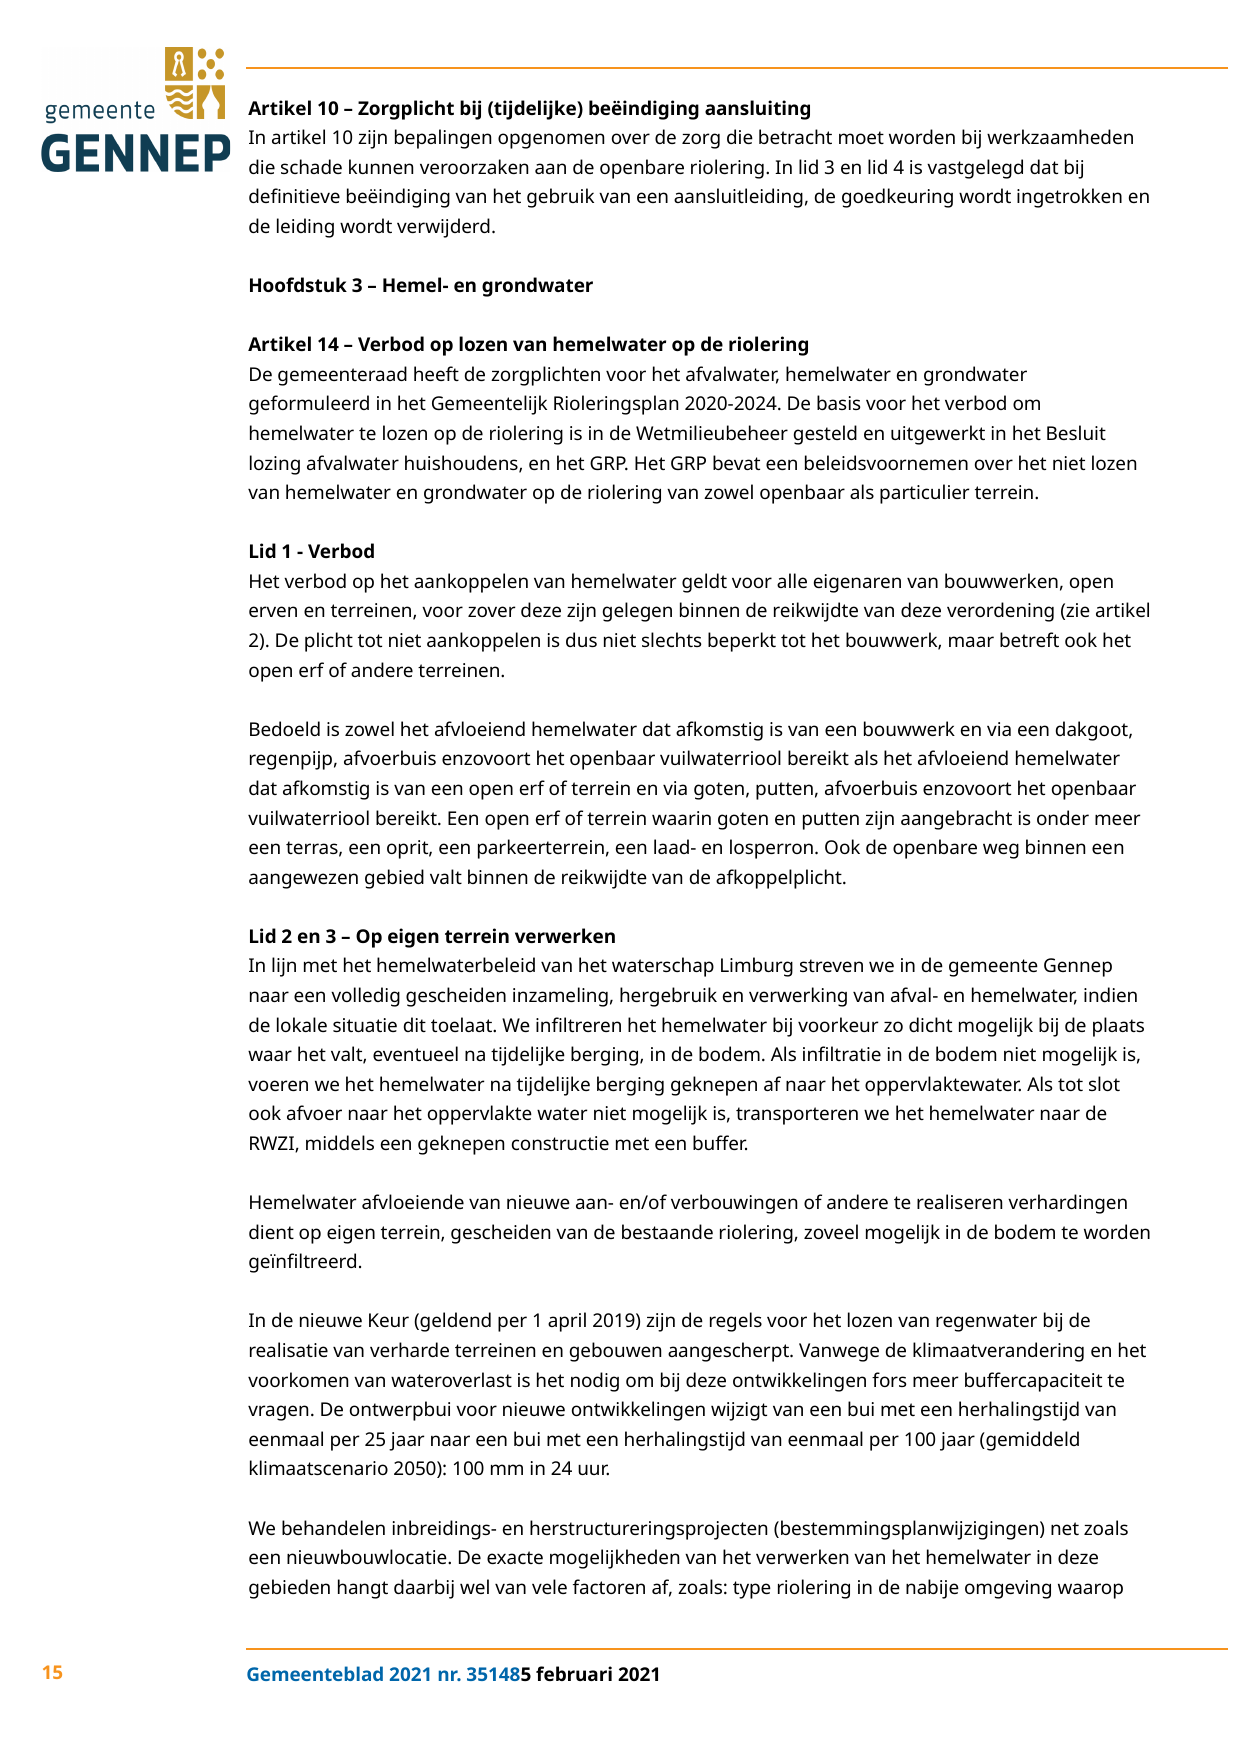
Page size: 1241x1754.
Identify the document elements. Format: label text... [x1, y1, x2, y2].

text Lid 1 - Verbod [248, 538, 1152, 564]
text In de nieuwe Keur (geldend per 1 april 2019) zijn de regels voor het lozen van regenwater bij de realisatie van verharde terreinen en gebouwen aangescherpt. Vanwege de klimaatverandering en het voorkomen van wateroverlast is het nodig om bij deze ontwikkelingen fors meer buffercapaciteit te vragen. De ontwerpbui voor nieuwe ontwikkelingen wijzigt van een bui met een herhalingstijd van eenmaal per 25 jaar naar een bui met een herhalingstijd van eenmaal per 100 jaar (gemiddeld klimaatscenario 2050): 100 mm in 24 uur. [248, 1308, 1152, 1481]
text We behandelen inbreidings- en herstructureringsprojecten (bestemmingsplanwijzigingen) net zoals een nieuwbouwlocatie. De exacte mogelijkheden van het verwerken van het hemelwater in deze gebieden hangt daarbij wel van vele factoren af, zoals: type riolering in de nabije omgeving waarop [248, 1515, 1152, 1600]
text In lijn met het hemelwaterbeleid van het waterschap Limburg streven we in de gemeente Gennep naar een volledig gescheiden inzameling, hergebruik en verwerking van afval- en hemelwater, indien de lokale situatie dit toelaat. We infiltreren het hemelwater bij voorkeur zo dicht mogelijk bij de plaats waar het valt, eventueel na tijdelijke berging, in de bodem. Als infiltratie in de bodem niet mogelijk is, voeren we het hemelwater na tijdelijke berging geknepen af naar het oppervlaktewater. Als tot slot ook afvoer naar het oppervlakte water niet mogelijk is, transporteren we het hemelwater naar de RWZI, middels een geknepen constructie met een buffer. [248, 953, 1152, 1156]
text Bedoeld is zowel het afvloeiend hemelwater dat afkomstig is van een bouwwerk en via een dakgoot, regenpijp, afvoerbuis enzovoort het openbaar vuilwaterriool bereikt als het afvloeiend hemelwater dat afkomstig is van een open erf of terrein en via goten, putten, afvoerbuis enzovoort het openbaar vuilwaterriool bereikt. Een open erf of terrein waarin goten en putten zijn aangebracht is onder meer een terras, een oprit, een parkeerterrein, een laad- en losperron. Ook de openbare weg binnen een aangewezen gebied valt binnen de reikwijdte van de afkoppelplicht. [248, 716, 1152, 890]
text De gemeenteraad heeft de zorgplichten voor het afvalwater, hemelwater en grondwater geformuleerd in het Gemeentelijk Rioleringsplan 2020-2024. De basis voor het verbod om hemelwater te lozen op de riolering is in de Wetmilieubeheer gesteld en uitgewerkt in het Besluit lozing afvalwater huishoudens, en het GRP. Het GRP bevat een beleidsvoornemen over het niet lozen van hemelwater en grondwater op de riolering van zowel openbaar als particulier terrein. [248, 361, 1152, 505]
text Hoofdstuk 3 – Hemel- en grondwater [248, 272, 1152, 298]
text Hemelwater afvloeiende van nieuwe aan- en/of verbouwingen of andere te realiseren verhardingen dient op eigen terrein, gescheiden van de bestaande riolering, zoveel mogelijk in de bodem te worden geïnfiltreerd. [248, 1189, 1152, 1274]
text In artikel 10 zijn bepalingen opgenomen over de zorg die betracht moet worden bij werkzaamheden die schade kunnen veroorzaken aan de openbare riolering. In lid 3 en lid 4 is vastgelegd dat bij definitieve beëindiging van het gebruik van een aansluitleiding, de goedkeuring wordt ingetrokken en de leiding wordt verwijderd. [248, 124, 1152, 239]
picture [41, 47, 231, 172]
text Lid 2 en 3 – Op eigen terrein verwerken [248, 923, 1152, 949]
text Artikel 10 – Zorgplicht bij (tijdelijke) beëindiging aansluiting [248, 95, 1152, 121]
text Artikel 14 – Verbod op lozen van hemelwater op de riolering [248, 331, 1152, 357]
text Het verbod op het aankoppelen van hemelwater geldt voor alle eigenaren van bouwwerken, open erven en terreinen, voor zover deze zijn gelegen binnen de reikwijdte van deze verordening (zie artikel 2). De plicht tot niet aankoppelen is dus niet slechts beperkt tot het bouwwerk, maar betreft ook het open erf of andere terreinen. [248, 568, 1152, 683]
